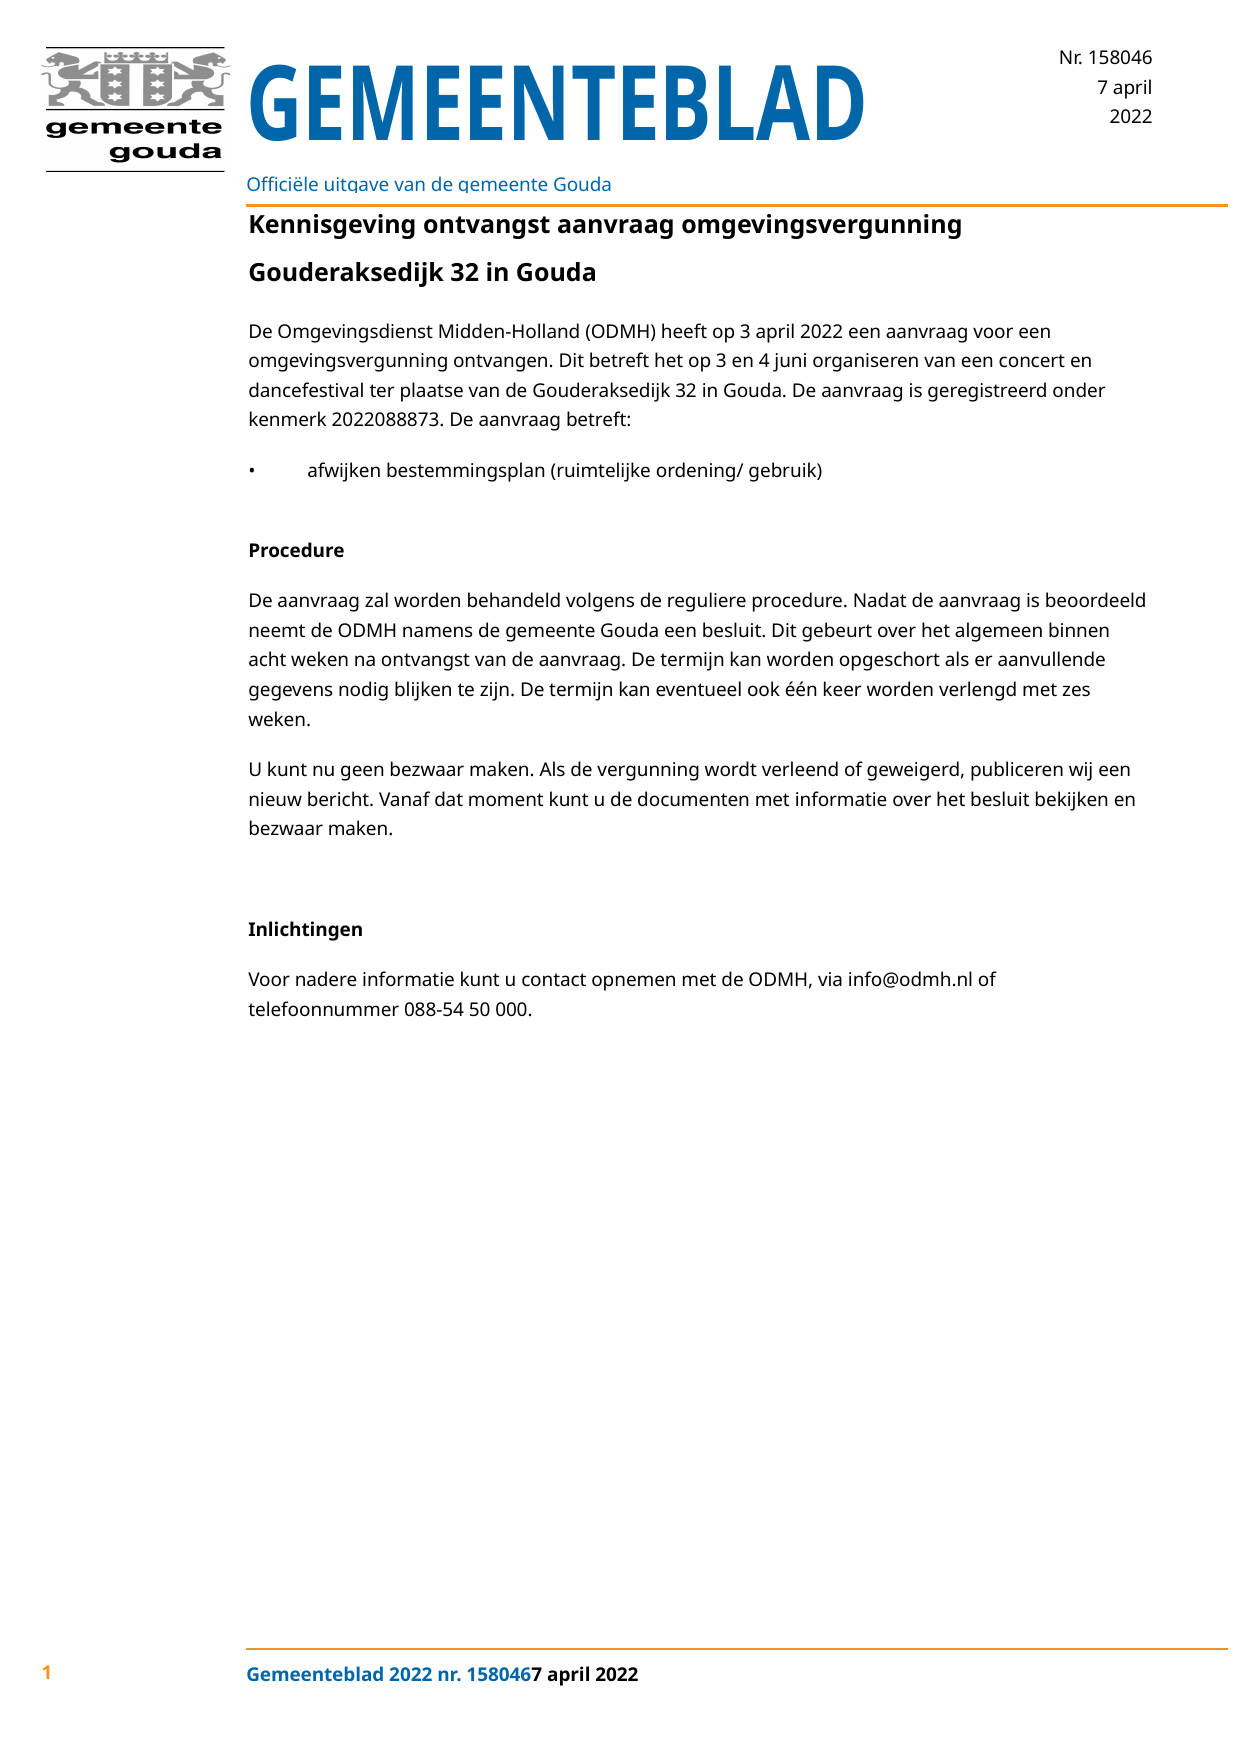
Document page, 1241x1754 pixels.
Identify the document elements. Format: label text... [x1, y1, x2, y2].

text De Omgevingsdienst Midden-Holland (ODMH) heeft op 3 april 2022 een aanvraag voor een omgevingsvergunning ontvangen. Dit betreft het op 3 en 4 juni organiseren van een concert en dancefestival ter plaatse van de Gouderaksedijk 32 in Gouda. De aanvraag is geregistreerd onder kenmerk 2022088873. De aanvraag betreft: [248, 318, 1152, 432]
picture [41, 47, 231, 172]
text Voor nadere informatie kunt u contact opnemen met de ODMH, via info@odmh.nl of telefoonnummer 088-54 50 000. [248, 967, 1152, 1022]
text U kunt nu geen bezwaar maken. Als de vergunning wordt verleend of geweigerd, publiceren wij een nieuw bericht. Vanaf dat moment kunt u de documenten met informatie over het besluit bekijken en bezwaar maken. [248, 756, 1152, 841]
text Inlichtingen [248, 916, 1152, 942]
text De aanvraag zal worden behandeld volgens de reguliere procedure. Nadat de aanvraag is beoordeeld neemt de ODMH namens de gemeente Gouda een besluit. Dit gebeurt over het algemeen binnen acht weken na ontvangst van de aanvraag. De termijn kan worden opgeschort als er aanvullende gegevens nodig blijken te zijn. De termijn kan eventueel ook één keer worden verlengd met zes weken. [248, 587, 1152, 732]
list afwijken bestemmingsplan (ruimtelijke ordening/ gebruik) [248, 457, 1152, 483]
text Procedure [248, 537, 1152, 563]
text Kennisgeving ontvangst aanvraag omgevingsvergunning Gouderaksedijk 32 in Gouda [248, 207, 1152, 288]
